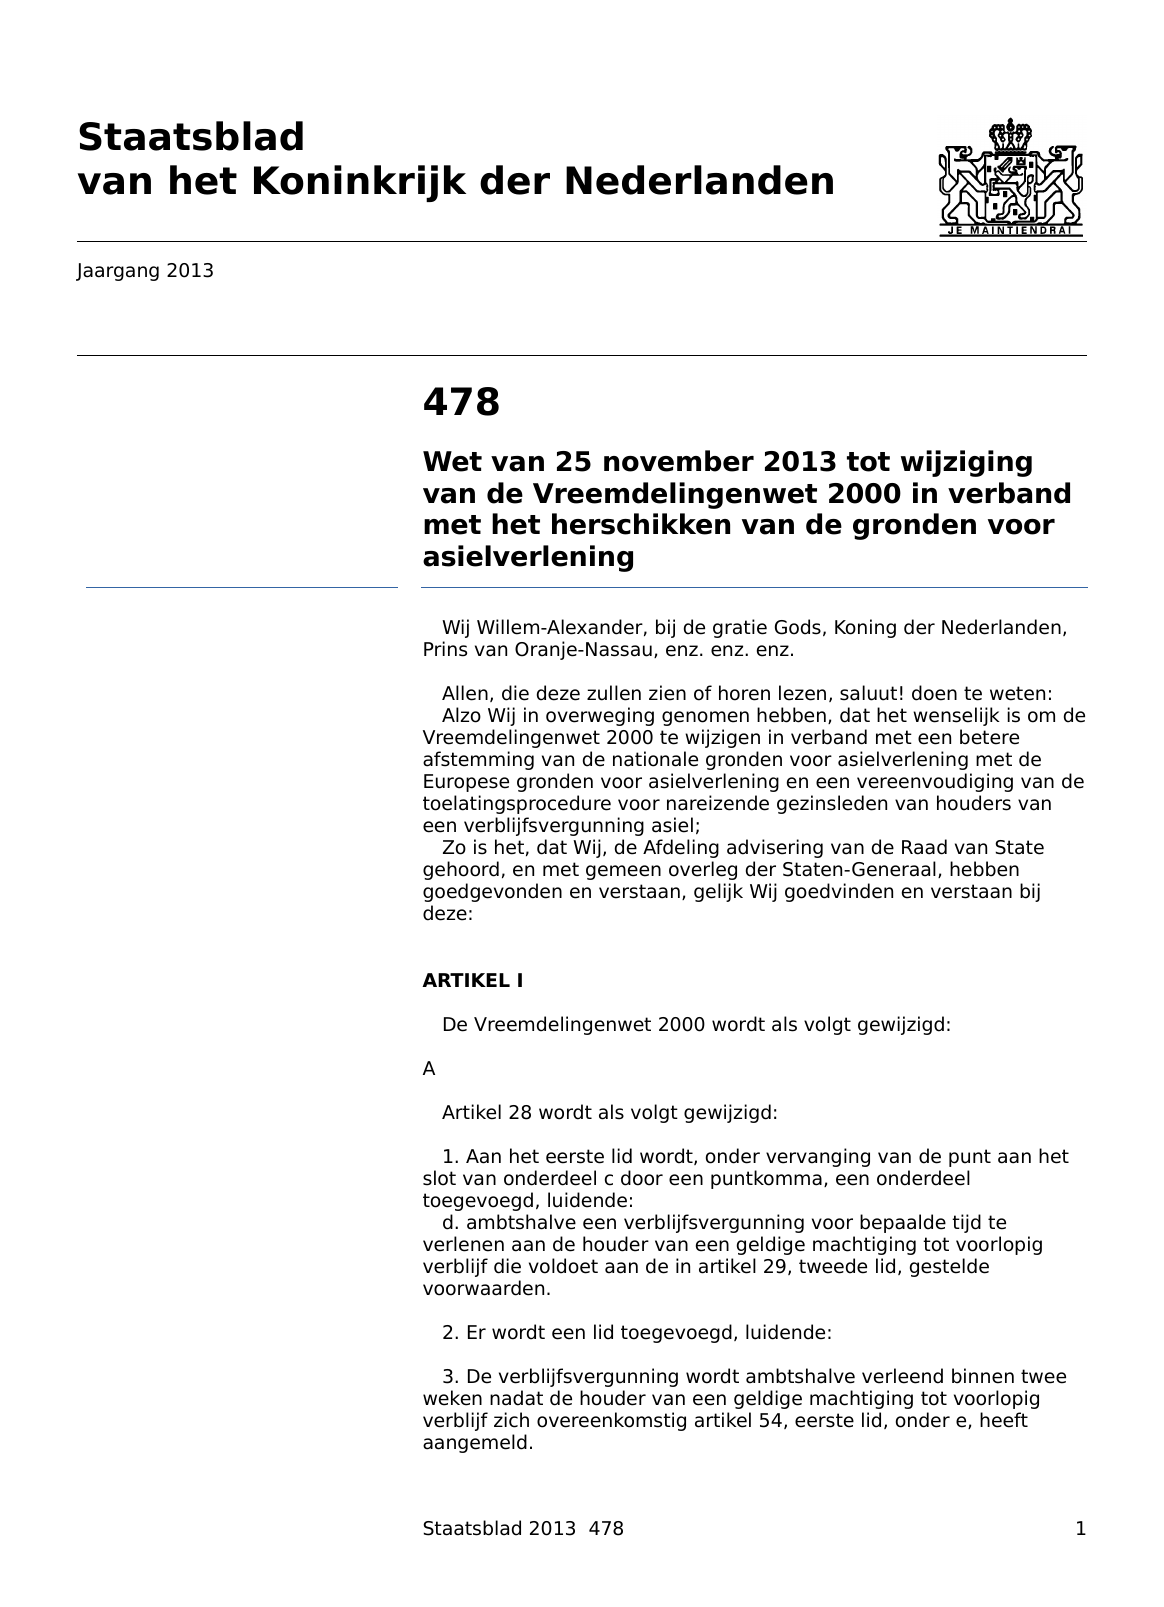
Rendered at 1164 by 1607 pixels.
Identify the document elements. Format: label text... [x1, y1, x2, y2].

text d. ambtshalve een verblijfsvergunning voor bepaalde tijd te verlenen aan de houder van een geldige machtiging tot voorlopig verblijf die voldoet aan de in artikel 29, tweede lid, gestelde voorwaarden. [422, 1212, 1087, 1300]
text De Vreemdelingenwet 2000 wordt als volgt gewijzigd: [422, 1014, 1087, 1036]
text Zo is het, dat Wij, de Afdeling advisering van de Raad van State gehoord, en met gemeen overleg der Staten-Generaal, hebben goedgevonden en verstaan, gelijk Wij goedvinden en verstaan bij deze: [422, 837, 1087, 925]
text Wij Willem-Alexander, bij de gratie Gods, Koning der Nederlanden, Prins van Oranje-Nassau, enz. enz. enz. [422, 617, 1087, 661]
text Allen, die deze zullen zien of horen lezen, saluut! doen te weten: [422, 683, 1087, 705]
text 3. De verblijfsvergunning wordt ambtshalve verleend binnen twee weken nadat de houder van een geldige machtiging tot voorlopig verblijf zich overeenkomstig artikel 54, eerste lid, onder e, heeft aangemeld. [422, 1366, 1087, 1454]
picture [936, 115, 1087, 240]
table_header [886, 100, 1087, 241]
table_cell Jaargang 2013 [77, 242, 1087, 355]
text 2. Er wordt een lid toegevoegd, luidende: [422, 1322, 1087, 1344]
subtitle ARTIKEL I [422, 969, 1087, 991]
text Artikel 28 wordt als volgt gewijzigd: [422, 1102, 1087, 1124]
text A [422, 1058, 1087, 1080]
text Alzo Wij in overweging genomen hebben, dat het wenselijk is om de Vreemdelingenwet 2000 te wijzigen in verband met een betere afstemming van de nationale gronden voor asielverlening met de Europese gronden voor asielverlening en een vereenvoudiging van de toelatingsprocedure voor nareizende gezinsleden van houders van een verblijfsvergunning asiel; [422, 705, 1087, 837]
text Wet van 25 november 2013 tot wijziging van de Vreemdelingenwet 2000 in verband met het herschikken van de gronden voor asielverlening [422, 447, 1087, 573]
subtitle 478 [422, 381, 1087, 424]
text 1. Aan het eerste lid wordt, onder vervanging van de punt aan het slot van onderdeel c door een puntkomma, een onderdeel toegevoegd, luidende: [422, 1146, 1087, 1212]
table_header Staatsblad van het Koninkrijk der Nederlanden [77, 100, 886, 241]
